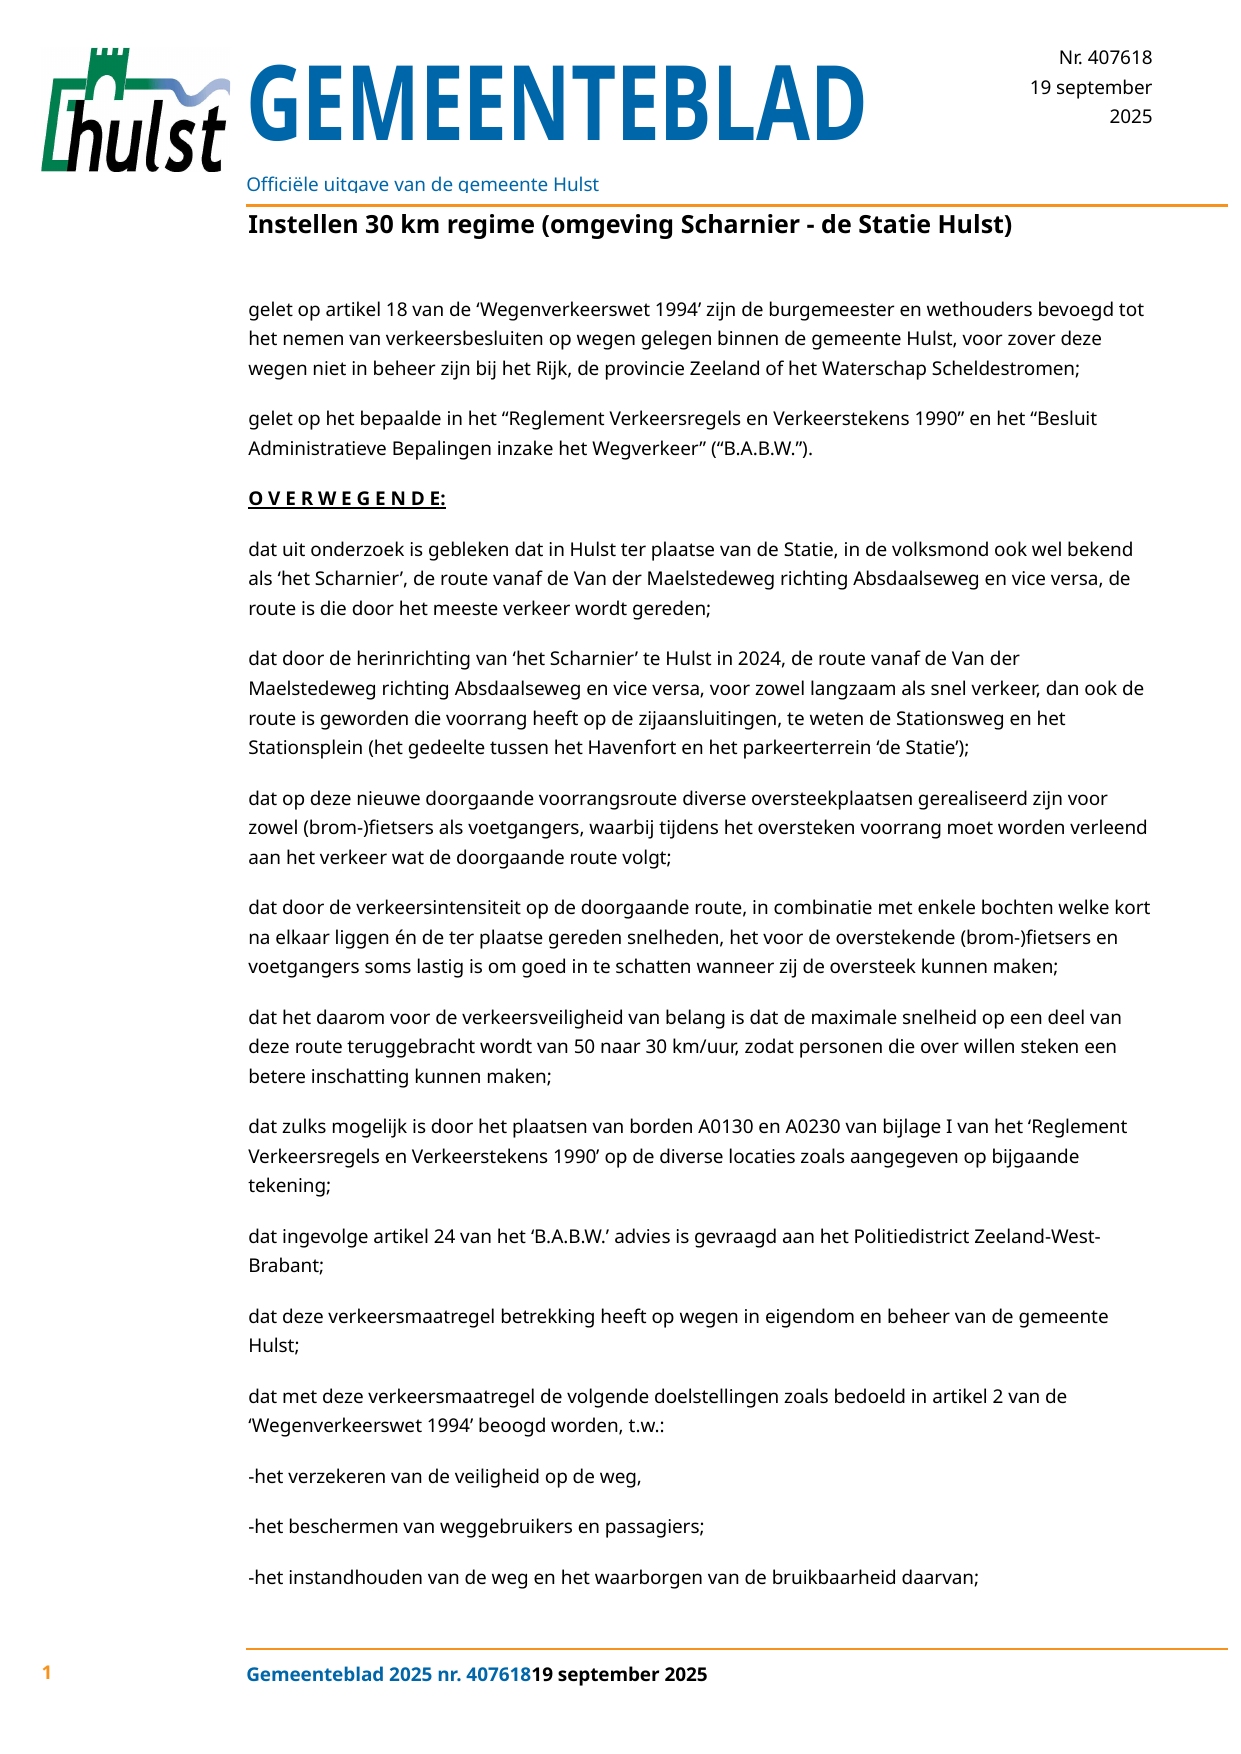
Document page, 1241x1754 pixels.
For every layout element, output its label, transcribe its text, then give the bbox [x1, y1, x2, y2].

text gelet op artikel 18 van de ‘Wegenverkeerswet 1994’ zijn de burgemeester en wethouders bevoegd tot het nemen van verkeersbesluiten op wegen gelegen binnen de gemeente Hulst, voor zover deze wegen niet in beheer zijn bij het Rijk, de provincie Zeeland of het Waterschap Scheldestromen; [248, 296, 1152, 381]
text dat zulks mogelijk is door het plaatsen van borden A0130 en A0230 van bijlage I van het ‘Reglement Verkeersregels en Verkeerstekens 1990’ op de diverse locaties zoals aangegeven op bijgaande tekening; [248, 1113, 1152, 1198]
text dat deze verkeersmaatregel betrekking heeft op wegen in eigendom en beheer van de gemeente Hulst; [248, 1303, 1152, 1358]
text -het beschermen van weggebruikers en passagiers; [248, 1513, 1152, 1539]
text dat ingevolge artikel 24 van het ‘B.A.B.W.’ advies is gevraagd aan het Politiedistrict Zeeland-West-Brabant; [248, 1223, 1152, 1278]
picture [41, 47, 231, 172]
text Instellen 30 km regime (omgeving Scharnier - de Statie Hulst) [248, 207, 1152, 241]
text gelet op het bepaalde in het “Reglement Verkeersregels en Verkeerstekens 1990” en het “Besluit Administratieve Bepalingen inzake het Wegverkeer” (“B.A.B.W.”). [248, 406, 1152, 461]
text -het instandhouden van de weg en het waarborgen van de bruikbaarheid daarvan; [248, 1564, 1152, 1590]
text dat uit onderzoek is gebleken dat in Hulst ter plaatse van de Statie, in de volksmond ook wel bekend als ‘het Scharnier’, de route vanaf de Van der Maelstedeweg richting Absdaalseweg en vice versa, de route is die door het meeste verkeer wordt gereden; [248, 536, 1152, 621]
text dat op deze nieuwe doorgaande voorrangsroute diverse oversteekplaatsen gerealiseerd zijn voor zowel (brom-)fietsers als voetgangers, waarbij tijdens het oversteken voorrang moet worden verleend aan het verkeer wat de doorgaande route volgt; [248, 785, 1152, 870]
text dat het daarom voor de verkeersveiligheid van belang is dat de maximale snelheid op een deel van deze route teruggebracht wordt van 50 naar 30 km/uur, zodat personen die over willen steken een betere inschatting kunnen maken; [248, 1004, 1152, 1089]
text dat door de herinrichting van ‘het Scharnier’ te Hulst in 2024, de route vanaf de Van der Maelstedeweg richting Absdaalseweg en vice versa, voor zowel langzaam als snel verkeer, dan ook de route is geworden die voorrang heeft op de zijaansluitingen, te weten de Stationsweg en het Stationsplein (het gedeelte tussen het Havenfort en het parkeerterrein ‘de Statie’); [248, 646, 1152, 760]
text -het verzekeren van de veiligheid op de weg, [248, 1463, 1152, 1489]
text O V E R W E G E N D E: [248, 486, 1152, 511]
text dat met deze verkeersmaatregel de volgende doelstellingen zoals bedoeld in artikel 2 van de ‘Wegenverkeerswet 1994’ beoogd worden, t.w.: [248, 1383, 1152, 1438]
text dat door de verkeersintensiteit op de doorgaande route, in combinatie met enkele bochten welke kort na elkaar liggen én de ter plaatse gereden snelheden, het voor de overstekende (brom-)fietsers en voetgangers soms lastig is om goed in te schatten wanneer zij de oversteek kunnen maken; [248, 894, 1152, 979]
